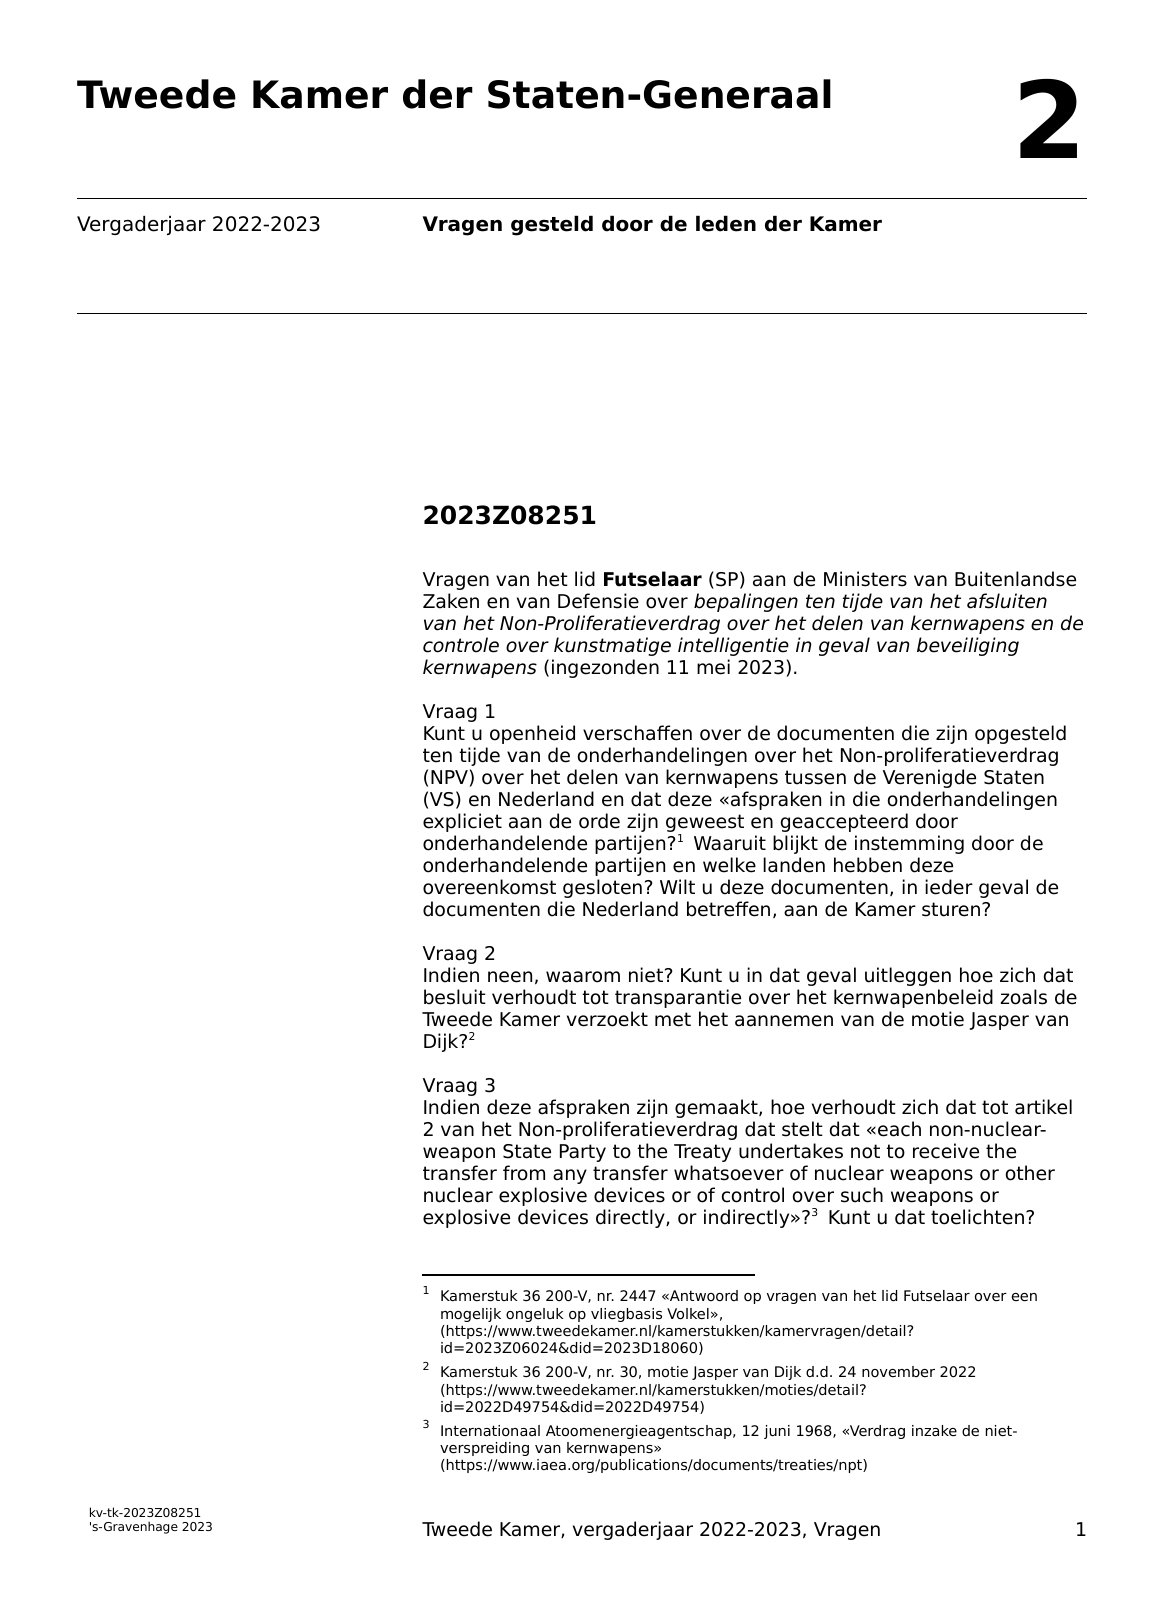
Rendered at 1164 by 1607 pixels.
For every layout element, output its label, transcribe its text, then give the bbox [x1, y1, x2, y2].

text Vragen van het lid Futselaar (SP) aan de Ministers van Buitenlandse Zaken en van Defensie over bepalingen ten tijde van het afsluiten van het Non-Proliferatieverdrag over het delen van kernwapens en de controle over kunstmatige intelligentie in geval van beveiliging kernwapens (ingezonden 11 mei 2023). [422, 569, 1087, 679]
text 2023Z08251 [422, 501, 1087, 531]
text Kunt u openheid verschaffen over de documenten die zijn opgesteld ten tijde van de onderhandelingen over het Non-proliferatieverdrag (NPV) over het delen van kernwapens tussen de Verenigde Staten (VS) en Nederland en dat deze «afspraken in die onderhandelingen expliciet aan de orde zijn geweest en geaccepteerd door onderhandelende partijen? Waaruit blijkt de instemming door de onderhandelende partijen en welke landen hebben deze overeenkomst gesloten? Wilt u deze documenten, in ieder geval de documenten die Nederland betreffen, aan de Kamer sturen? [422, 723, 1087, 921]
table_cell Vragen gesteld door de leden der Kamer [422, 199, 1087, 313]
table_header Tweede Kamer der Staten-Generaal [77, 59, 886, 198]
text Kamerstuk 36 200-V, nr. 2447 «Antwoord op vragen van het lid Futselaar over een mogelijk ongeluk op vliegbasis Volkel», (https://www.tweedekamer.nl/kamerstukken/kamervragen/detail?id=2023Z06024&did=2023D18060) [422, 1284, 1087, 1357]
text kv-tk-2023Z08251 [88, 1506, 323, 1520]
table_header 2 [886, 59, 1087, 198]
text Indien neen, waarom niet? Kunt u in dat geval uitleggen hoe zich dat besluit verhoudt tot transparantie over het kernwapenbeleid zoals de Tweede Kamer verzoekt met het aannemen van de motie Jasper van Dijk? [422, 965, 1087, 1053]
text Vraag 2 [422, 943, 1087, 965]
table_cell Vergaderjaar 2022-2023 [77, 199, 422, 313]
text 's-Gravenhage 2023 [88, 1520, 323, 1534]
text Indien deze afspraken zijn gemaakt, hoe verhoudt zich dat tot artikel 2 van het Non-proliferatieverdrag dat stelt dat «each non-nuclear-weapon State Party to the Treaty undertakes not to receive the transfer from any transfer whatsoever of nuclear weapons or other nuclear explosive devices or of control over such weapons or explosive devices directly, or indirectly»? Kunt u dat toelichten? [422, 1097, 1087, 1229]
text Vraag 1 [422, 701, 1087, 723]
text Kamerstuk 36 200-V, nr. 30, motie Jasper van Dijk d.d. 24 november 2022 (https://www.tweedekamer.nl/kamerstukken/moties/detail?id=2022D49754&did=2022D49754) [422, 1360, 1087, 1416]
text Vraag 3 [422, 1075, 1087, 1097]
text Internationaal Atoomenergieagentschap, 12 juni 1968, «Verdrag inzake de niet-verspreiding van kernwapens» (https://www.iaea.org/publications/documents/treaties/npt) [422, 1418, 1087, 1474]
